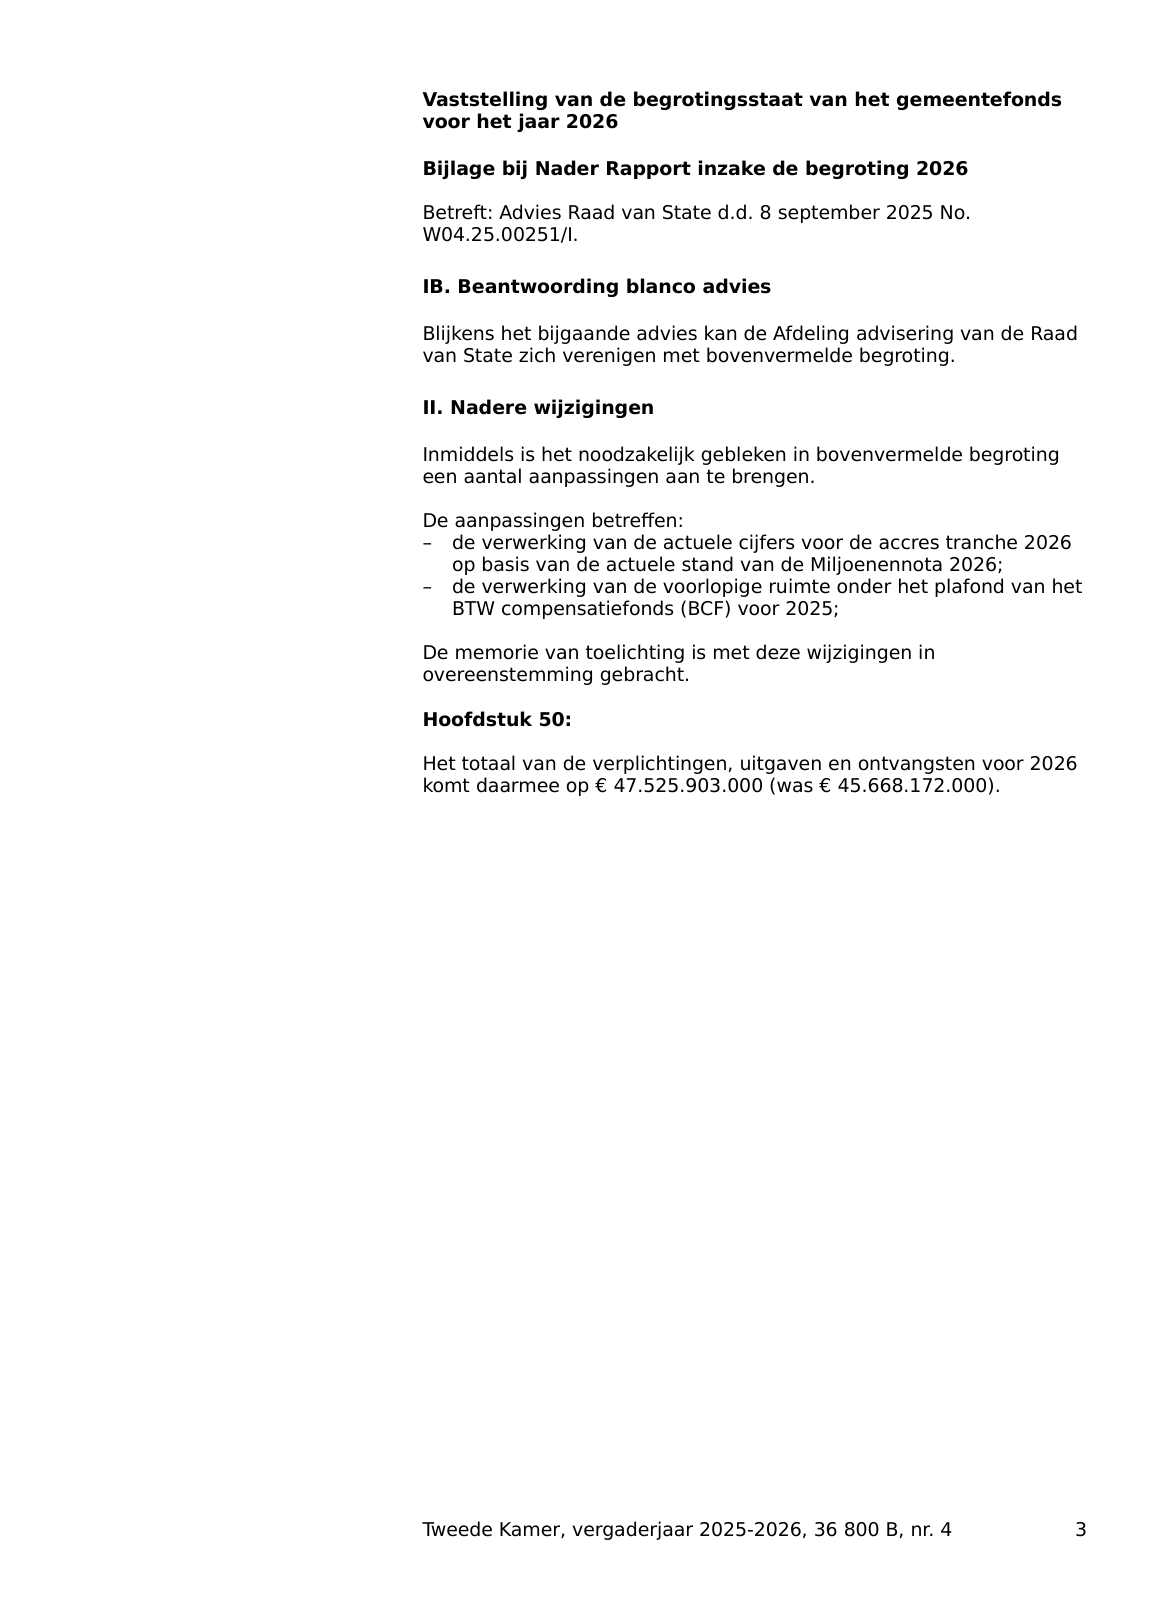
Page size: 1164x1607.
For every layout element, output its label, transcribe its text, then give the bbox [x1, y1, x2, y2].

text De aanpassingen betreffen: [422, 510, 1087, 532]
text Betreft: Advies Raad van State d.d. 8 september 2025 No. W04.25.00251/I. [422, 202, 1087, 246]
text Blijkens het bijgaande advies kan de Afdeling advisering van de Raad van State zich verenigen met bovenvermelde begroting. [422, 323, 1087, 367]
subtitle IB. Beantwoording blanco advies [422, 276, 1087, 298]
subtitle II. Nadere wijzigingen [422, 397, 1087, 419]
text De memorie van toelichting is met deze wijzigingen in overeenstemming gebracht. [422, 642, 1087, 686]
text Inmiddels is het noodzakelijk gebleken in bovenvermelde begroting een aantal aanpassingen aan te brengen. [422, 444, 1087, 488]
subtitle Vaststelling van de begrotingsstaat van het gemeentefonds voor het jaar 2026 [77, 89, 1087, 133]
subtitle Hoofdstuk 50: [422, 708, 1087, 730]
text – de verwerking van de actuele cijfers voor de accres tranche 2026 op basis van de actuele stand van de Miljoenennota 2026; [422, 532, 1087, 576]
subtitle Bijlage bij Nader Rapport inzake de begroting 2026 [422, 158, 1087, 180]
text – de verwerking van de voorlopige ruimte onder het plafond van het BTW compensatiefonds (BCF) voor 2025; [422, 576, 1087, 620]
text Het totaal van de verplichtingen, uitgaven en ontvangsten voor 2026 komt daarmee op € 47.525.903.000 (was € 45.668.172.000). [422, 753, 1087, 797]
